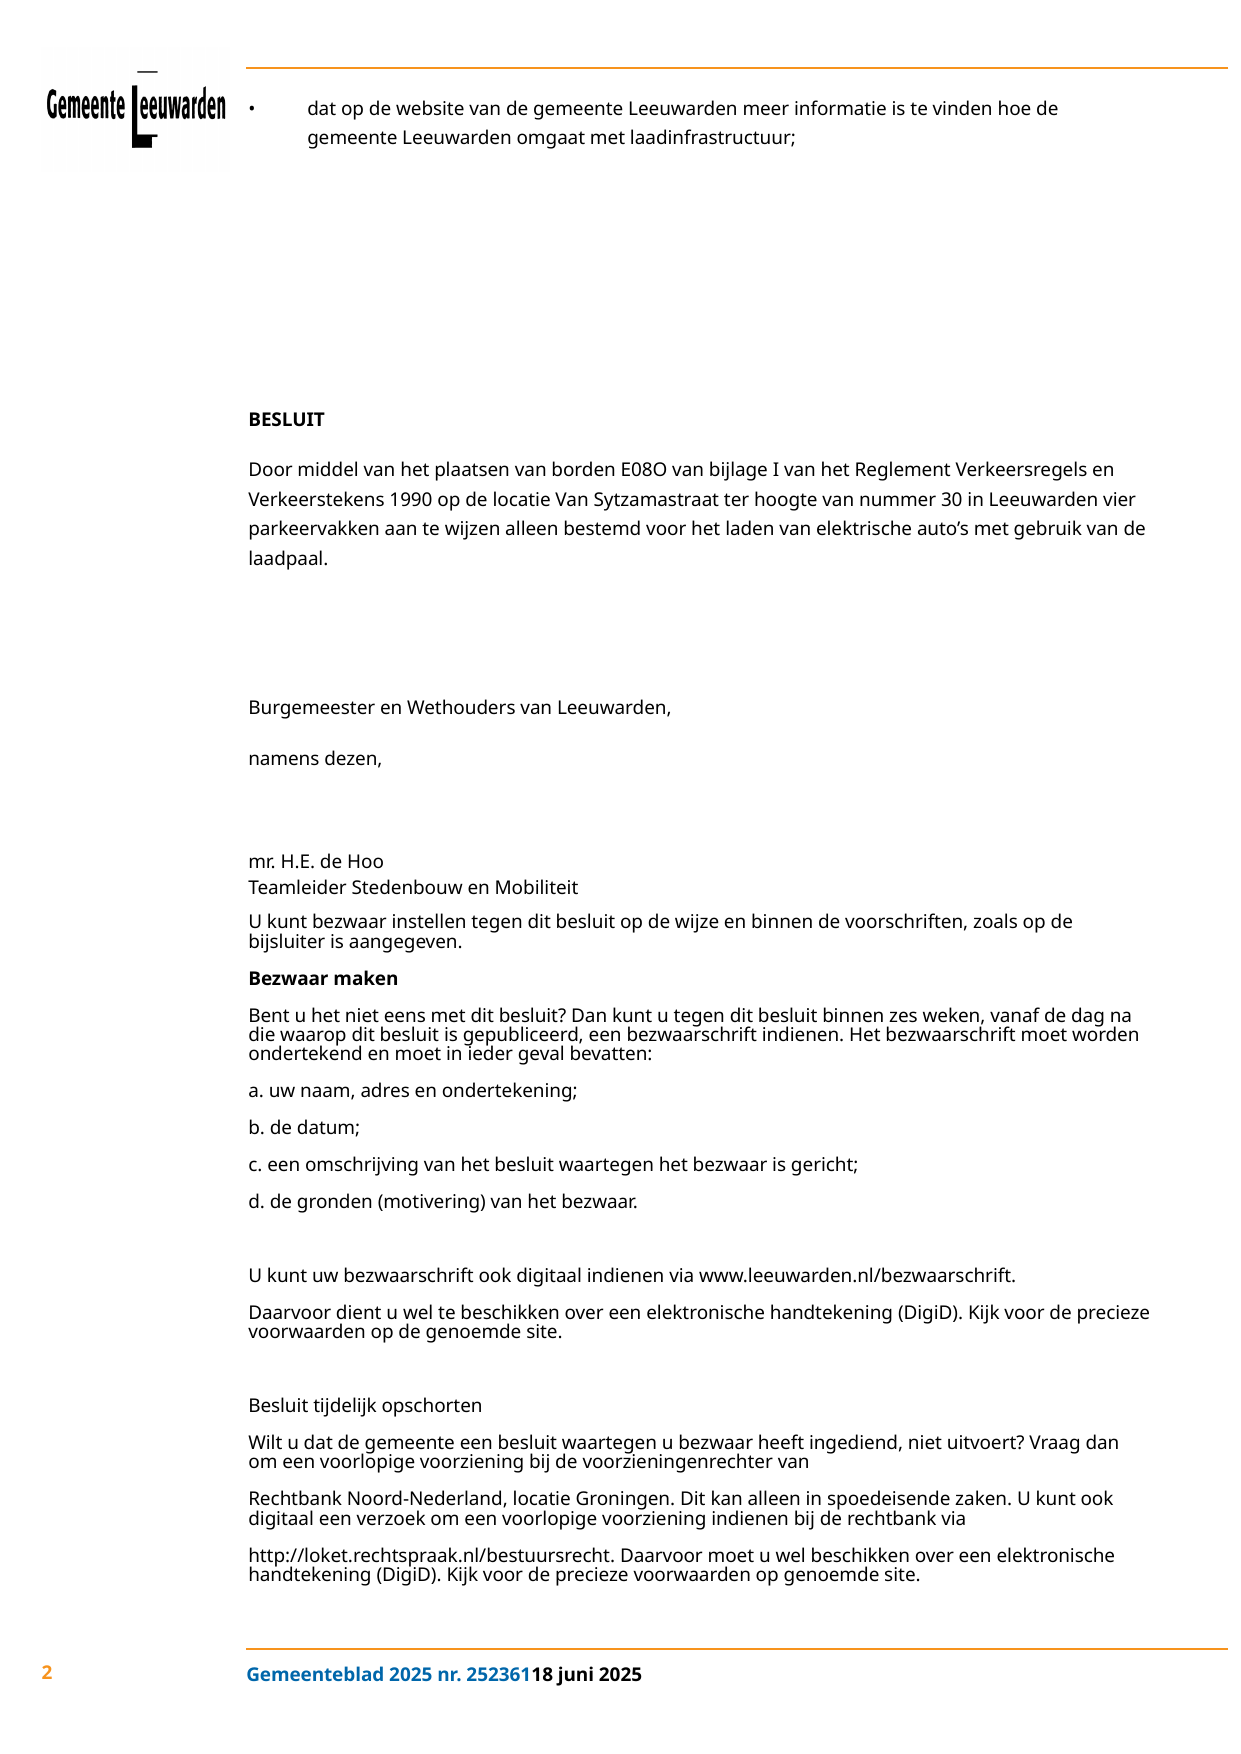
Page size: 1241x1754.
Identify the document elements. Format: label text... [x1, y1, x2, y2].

text Door middel van het plaatsen van borden E08O van bijlage I van het Reglement Verkeersregels en Verkeerstekens 1990 op de locatie Van Sytzamastraat ter hoogte van nummer 30 in Leeuwarden vier parkeervakken aan te wijzen alleen bestemd voor het laden van elektrische auto’s met gebruik van de laadpaal. [248, 456, 1152, 571]
list dat op de website van de gemeente Leeuwarden meer informatie is te vinden hoe de gemeente Leeuwarden omgaat met laadinfrastructuur; [248, 95, 1152, 150]
text Teamleider Stedenbouw en Mobiliteit [248, 874, 1152, 900]
picture [41, 47, 231, 172]
text mr. H.E. de Hoo [248, 848, 1152, 874]
text U kunt bezwaar instellen tegen dit besluit op de wijze en binnen de voorschriften, zoals op de bijsluiter is aangegeven. [248, 913, 1152, 952]
text Daarvoor dient u wel te beschikken over een elektronische handtekening (DigiD). Kijk voor de precieze voorwaarden op de genoemde site. [248, 1304, 1152, 1342]
text U kunt uw bezwaarschrift ook digitaal indienen via www.leeuwarden.nl/bezwaarschrift. [248, 1267, 1152, 1286]
text http://loket.rechtspraak.nl/bestuursrecht. Daarvoor moet u wel beschikken over een elektronische handtekening (DigiD). Kijk voor de precieze voorwaarden op genoemde site. [248, 1547, 1152, 1585]
text namens dezen, [248, 745, 1152, 771]
text b. de datum; [248, 1119, 1152, 1138]
text c. een omschrijving van het besluit waartegen het bezwaar is gericht; [248, 1156, 1152, 1175]
text Wilt u dat de gemeente een besluit waartegen u bezwaar heeft ingediend, niet uitvoert? Vraag dan om een voorlopige voorziening bij de voorzieningenrechter van [248, 1434, 1152, 1473]
text Besluit tijdelijk opschorten [248, 1397, 1152, 1416]
text Bent u het niet eens met dit besluit? Dan kunt u tegen dit besluit binnen zes weken, vanaf de dag na die waarop dit besluit is gepubliceerd, een bezwaarschrift indienen. Het bezwaarschrift moet worden ondertekend en moet in ieder geval bevatten: [248, 1007, 1152, 1064]
text a. uw naam, adres en ondertekening; [248, 1082, 1152, 1101]
text Rechtbank Noord-Nederland, locatie Groningen. Dit kan alleen in spoedeisende zaken. U kunt ook digitaal een verzoek om een voorlopige voorziening indienen bij de rechtbank via [248, 1490, 1152, 1529]
text Bezwaar maken [248, 969, 1152, 989]
text Burgemeester en Wethouders van Leeuwarden, [248, 694, 1152, 719]
text BESLUIT [248, 406, 1152, 432]
text d. de gronden (motivering) van het bezwaar. [248, 1193, 1152, 1212]
